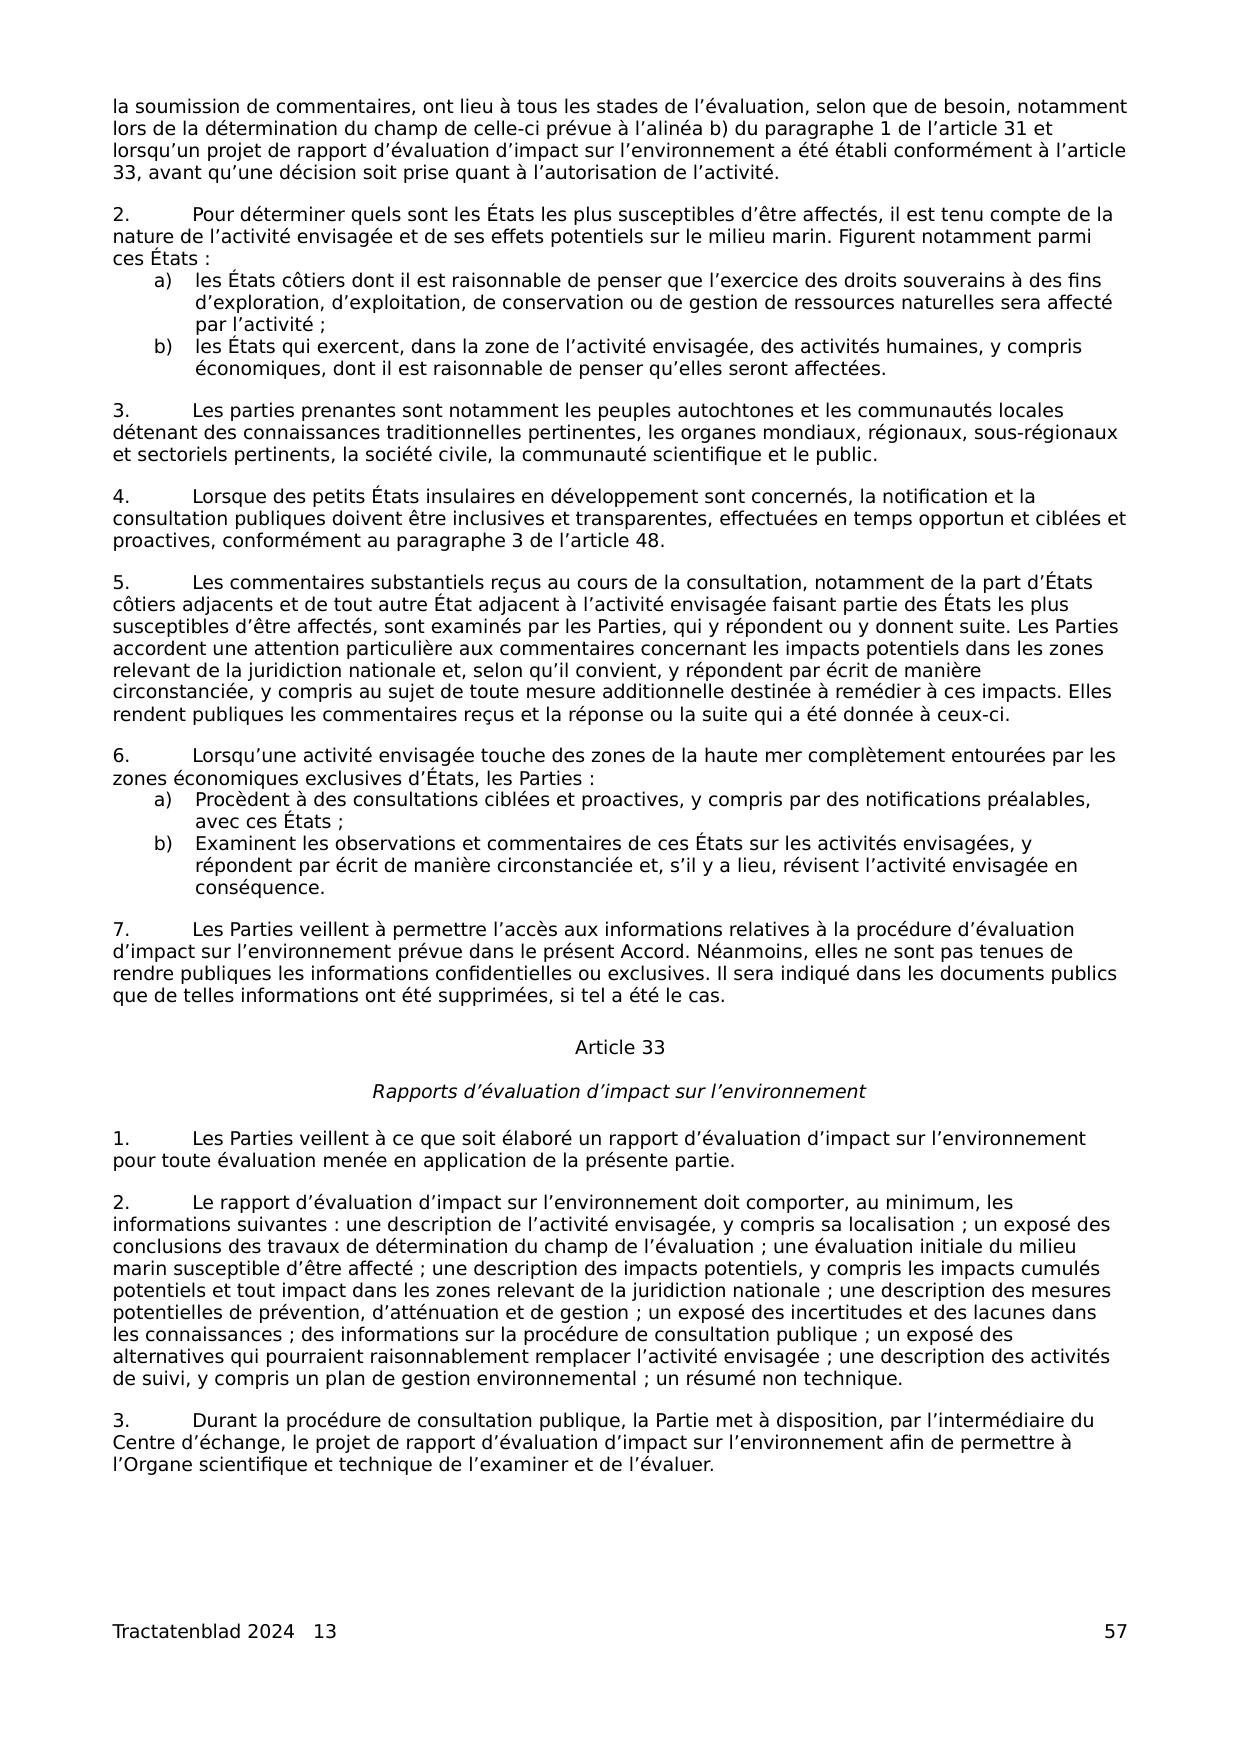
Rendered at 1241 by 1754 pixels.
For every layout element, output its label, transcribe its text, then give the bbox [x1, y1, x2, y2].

text 1. Les Parties veillent à ce que soit élaboré un rapport d’évaluation d’impact sur l’environnement pour toute évaluation menée en application de la présente partie. [112, 1128, 1128, 1172]
text la soumission de commentaires, ont lieu à tous les stades de l’évaluation, selon que de besoin, notamment lors de la détermination du champ de celle-ci prévue à l’alinéa b) du paragraphe 1 de l’article 31 et lorsqu’un projet de rapport d’évaluation d’impact sur l’environnement a été établi conformément à l’article 33, avant qu’une décision soit prise quant à l’autorisation de l’activité. [112, 96, 1128, 184]
text 2. Pour déterminer quels sont les États les plus susceptibles d’être affectés, il est tenu compte de la nature de l’activité envisagée et de ses effets potentiels sur le milieu marin. Figurent notamment parmi ces États : [112, 204, 1128, 270]
text 5. Les commentaires substantiels reçus au cours de la consultation, notamment de la part d’États côtiers adjacents et de tout autre État adjacent à l’activité envisagée faisant partie des États les plus susceptibles d’être affectés, sont examinés par les Parties, qui y répondent ou y donnent suite. Les Parties accordent une attention particulière aux commentaires concernant les impacts potentiels dans les zones relevant de la juridiction nationale et, selon qu’il convient, y répondent par écrit de manière circonstanciée, y compris au sujet de toute mesure additionnelle destinée à remédier à ces impacts. Elles rendent publiques les commentaires reçus et la réponse ou la suite qui a été donnée à ceux-ci. [112, 572, 1128, 725]
text 3. Durant la procédure de consultation publique, la Partie met à disposition, par l’intermédiaire du Centre d’échange, le projet de rapport d’évaluation d’impact sur l’environnement afin de permettre à l’Organe scientifique et technique de l’examiner et de l’évaluer. [112, 1410, 1128, 1476]
subtitle Article 33 Rapports d’évaluation d’impact sur l’environnement [112, 1037, 1128, 1103]
text a) les États côtiers dont il est raisonnable de penser que l’exercice des droits souverains à des fins d’exploration, d’exploitation, de conservation ou de gestion de ressources naturelles sera affecté par l’activité ; [153, 270, 1128, 336]
text 6. Lorsqu’une activité envisagée touche des zones de la haute mer complètement entourées par les zones économiques exclusives d’États, les Parties : [112, 745, 1128, 789]
text b) Examinent les observations et commentaires de ces États sur les activités envisagées, y répondent par écrit de manière circonstanciée et, s’il y a lieu, révisent l’activité envisagée en conséquence. [153, 833, 1128, 899]
text 2. Le rapport d’évaluation d’impact sur l’environnement doit comporter, au minimum, les informations suivantes : une description de l’activité envisagée, y compris sa localisation ; un exposé des conclusions des travaux de détermination du champ de l’évaluation ; une évaluation initiale du milieu marin susceptible d’être affecté ; une description des impacts potentiels, y compris les impacts cumulés potentiels et tout impact dans les zones relevant de la juridiction nationale ; une description des mesures potentielles de prévention, d’atténuation et de gestion ; un exposé des incertitudes et des lacunes dans les connaissances ; des informations sur la procédure de consultation publique ; un exposé des alternatives qui pourraient raisonnablement remplacer l’activité envisagée ; une description des activités de suivi, y compris un plan de gestion environnemental ; un résumé non technique. [112, 1192, 1128, 1390]
text 4. Lorsque des petits États insulaires en développement sont concernés, la notification et la consultation publiques doivent être inclusives et transparentes, effectuées en temps opportun et ciblées et proactives, conformément au paragraphe 3 de l’article 48. [112, 486, 1128, 552]
text b) les États qui exercent, dans la zone de l’activité envisagée, des activités humaines, y compris économiques, dont il est raisonnable de penser qu’elles seront affectées. [153, 336, 1128, 380]
text 7. Les Parties veillent à permettre l’accès aux informations relatives à la procédure d’évaluation d’impact sur l’environnement prévue dans le présent Accord. Néanmoins, elles ne sont pas tenues de rendre publiques les informations confidentielles ou exclusives. Il sera indiqué dans les documents publics que de telles informations ont été supprimées, si tel a été le cas. [112, 919, 1128, 1007]
text 3. Les parties prenantes sont notamment les peuples autochtones et les communautés locales détenant des connaissances traditionnelles pertinentes, les organes mondiaux, régionaux, sous-régionaux et sectoriels pertinents, la société civile, la communauté scientifique et le public. [112, 400, 1128, 466]
text a) Procèdent à des consultations ciblées et proactives, y compris par des notifications préalables, avec ces États ; [153, 789, 1128, 833]
